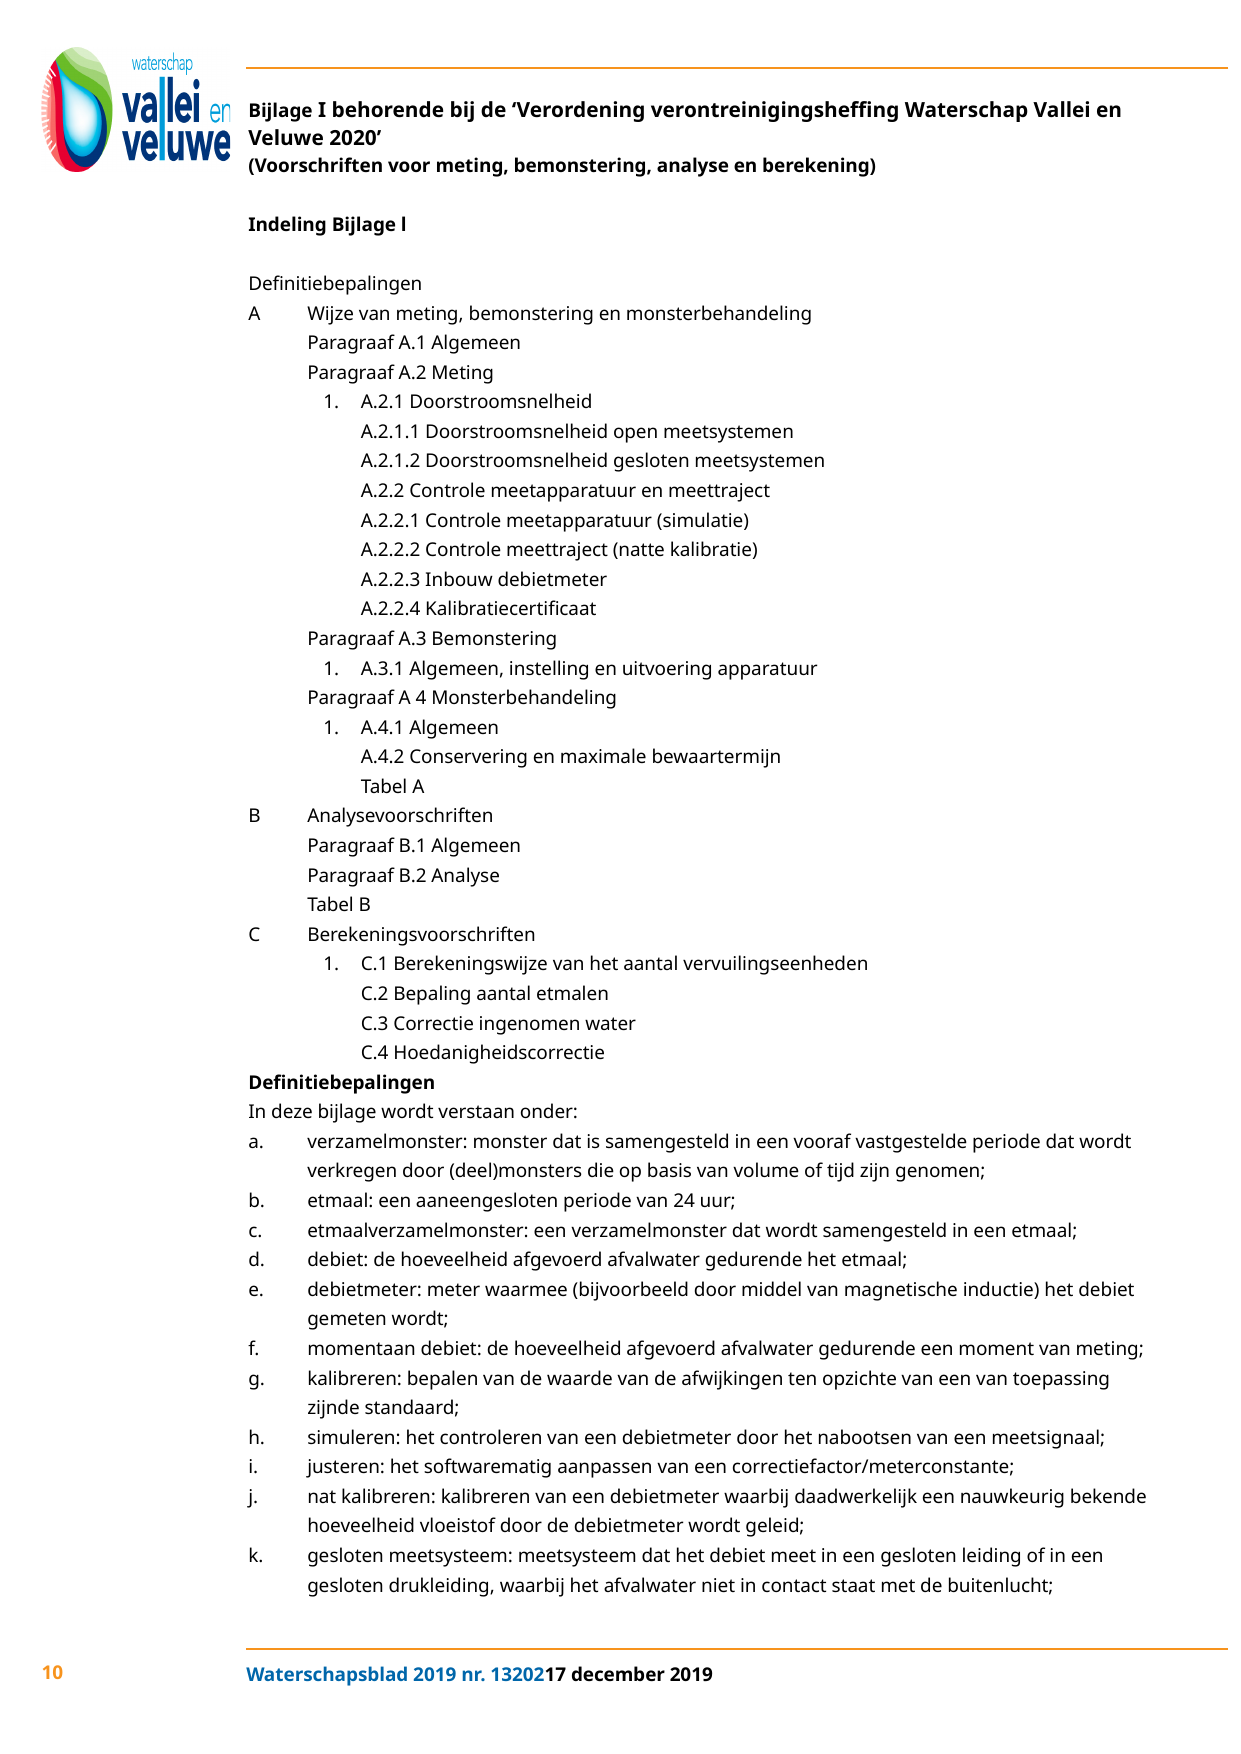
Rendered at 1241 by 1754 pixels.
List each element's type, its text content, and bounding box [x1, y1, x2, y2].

list Berekeningsvoorschriften [248, 921, 1152, 947]
list justeren: het softwarematig aanpassen van een correctiefactor/meterconstante; [248, 1453, 1152, 1479]
list simuleren: het controleren van een debietmeter door het nabootsen van een meetsignaal; [248, 1424, 1152, 1449]
list nat kalibreren: kalibreren van een debietmeter waarbij daadwerkelijk een nauwkeurig bekende hoeveelheid vloeistof door de debietmeter wordt geleid; [248, 1483, 1152, 1538]
list etmaalverzamelmonster: een verzamelmonster dat wordt samengesteld in een etmaal; [248, 1217, 1152, 1242]
list A.2.2.1 Controle meetapparatuur (simulatie) [323, 507, 1152, 532]
list gesloten meetsysteem: meetsysteem dat het debiet meet in een gesloten leiding of in een gesloten drukleiding, waarbij het afvalwater niet in contact staat met de buitenlucht; [248, 1542, 1152, 1597]
list Analysevoorschriften [248, 803, 1152, 828]
text Definitiebepalingen [248, 270, 1152, 296]
list Tabel A [323, 773, 1152, 799]
list Tabel B [248, 891, 1152, 917]
list C.4 Hoedanigheidscorrectie [323, 1039, 1152, 1065]
list verzamelmonster: monster dat is samengesteld in een vooraf vastgestelde periode dat wordt verkregen door (deel)monsters die op basis van volume of tijd zijn genomen; [248, 1128, 1152, 1183]
list Paragraaf B.1 Algemeen [248, 832, 1152, 858]
list Paragraaf A.1 Algemeen [248, 329, 1152, 355]
list A.2.2.3 Inbouw debietmeter [323, 566, 1152, 592]
list C.3 Correctie ingenomen water [323, 1010, 1152, 1035]
list Paragraaf B.2 Analyse [248, 862, 1152, 887]
picture [41, 47, 231, 172]
list A.2.1 Doorstroomsnelheid [323, 388, 1152, 414]
list debiet: de hoeveelheid afgevoerd afvalwater gedurende het etmaal; [248, 1246, 1152, 1272]
text In deze bijlage wordt verstaan onder: [248, 1098, 1152, 1124]
list A.4.1 Algemeen [323, 714, 1152, 739]
list A.2.2.4 Kalibratiecertificaat [323, 596, 1152, 621]
list A.4.2 Conservering en maximale bewaartermijn [323, 743, 1152, 769]
list kalibreren: bepalen van de waarde van de afwijkingen ten opzichte van een van toepassing zijnde standaard; [248, 1365, 1152, 1420]
text (Voorschriften voor meting, bemonstering, analyse en berekening) [248, 152, 1152, 177]
list etmaal: een aaneengesloten periode van 24 uur; [248, 1187, 1152, 1213]
list A.3.1 Algemeen, instelling en uitvoering apparatuur [323, 655, 1152, 680]
list Paragraaf A 4 Monsterbehandeling [248, 684, 1152, 710]
list C.2 Bepaling aantal etmalen [323, 980, 1152, 1006]
list Wijze van meting, bemonstering en monsterbehandeling [248, 300, 1152, 325]
text Indeling Bijlage l [248, 211, 1152, 237]
text Bijlage I behorende bij de ‘Verordening verontreinigingsheffing Waterschap Vallei en Veluwe 2020’ [248, 95, 1152, 152]
list debietmeter: meter waarmee (bijvoorbeeld door middel van magnetische inductie) het debiet gemeten wordt; [248, 1276, 1152, 1331]
list Paragraaf A.3 Bemonstering [248, 625, 1152, 651]
list C.1 Berekeningswijze van het aantal vervuilingseenheden [323, 951, 1152, 976]
list A.2.1.1 Doorstroomsnelheid open meetsystemen [323, 418, 1152, 444]
list Paragraaf A.2 Meting [248, 359, 1152, 384]
list A.2.2 Controle meetapparatuur en meettraject [323, 477, 1152, 503]
list A.2.2.2 Controle meettraject (natte kalibratie) [323, 536, 1152, 562]
text Definitiebepalingen [248, 1069, 1152, 1094]
list momentaan debiet: de hoeveelheid afgevoerd afvalwater gedurende een moment van meting; [248, 1335, 1152, 1361]
list A.2.1.2 Doorstroomsnelheid gesloten meetsystemen [323, 448, 1152, 473]
